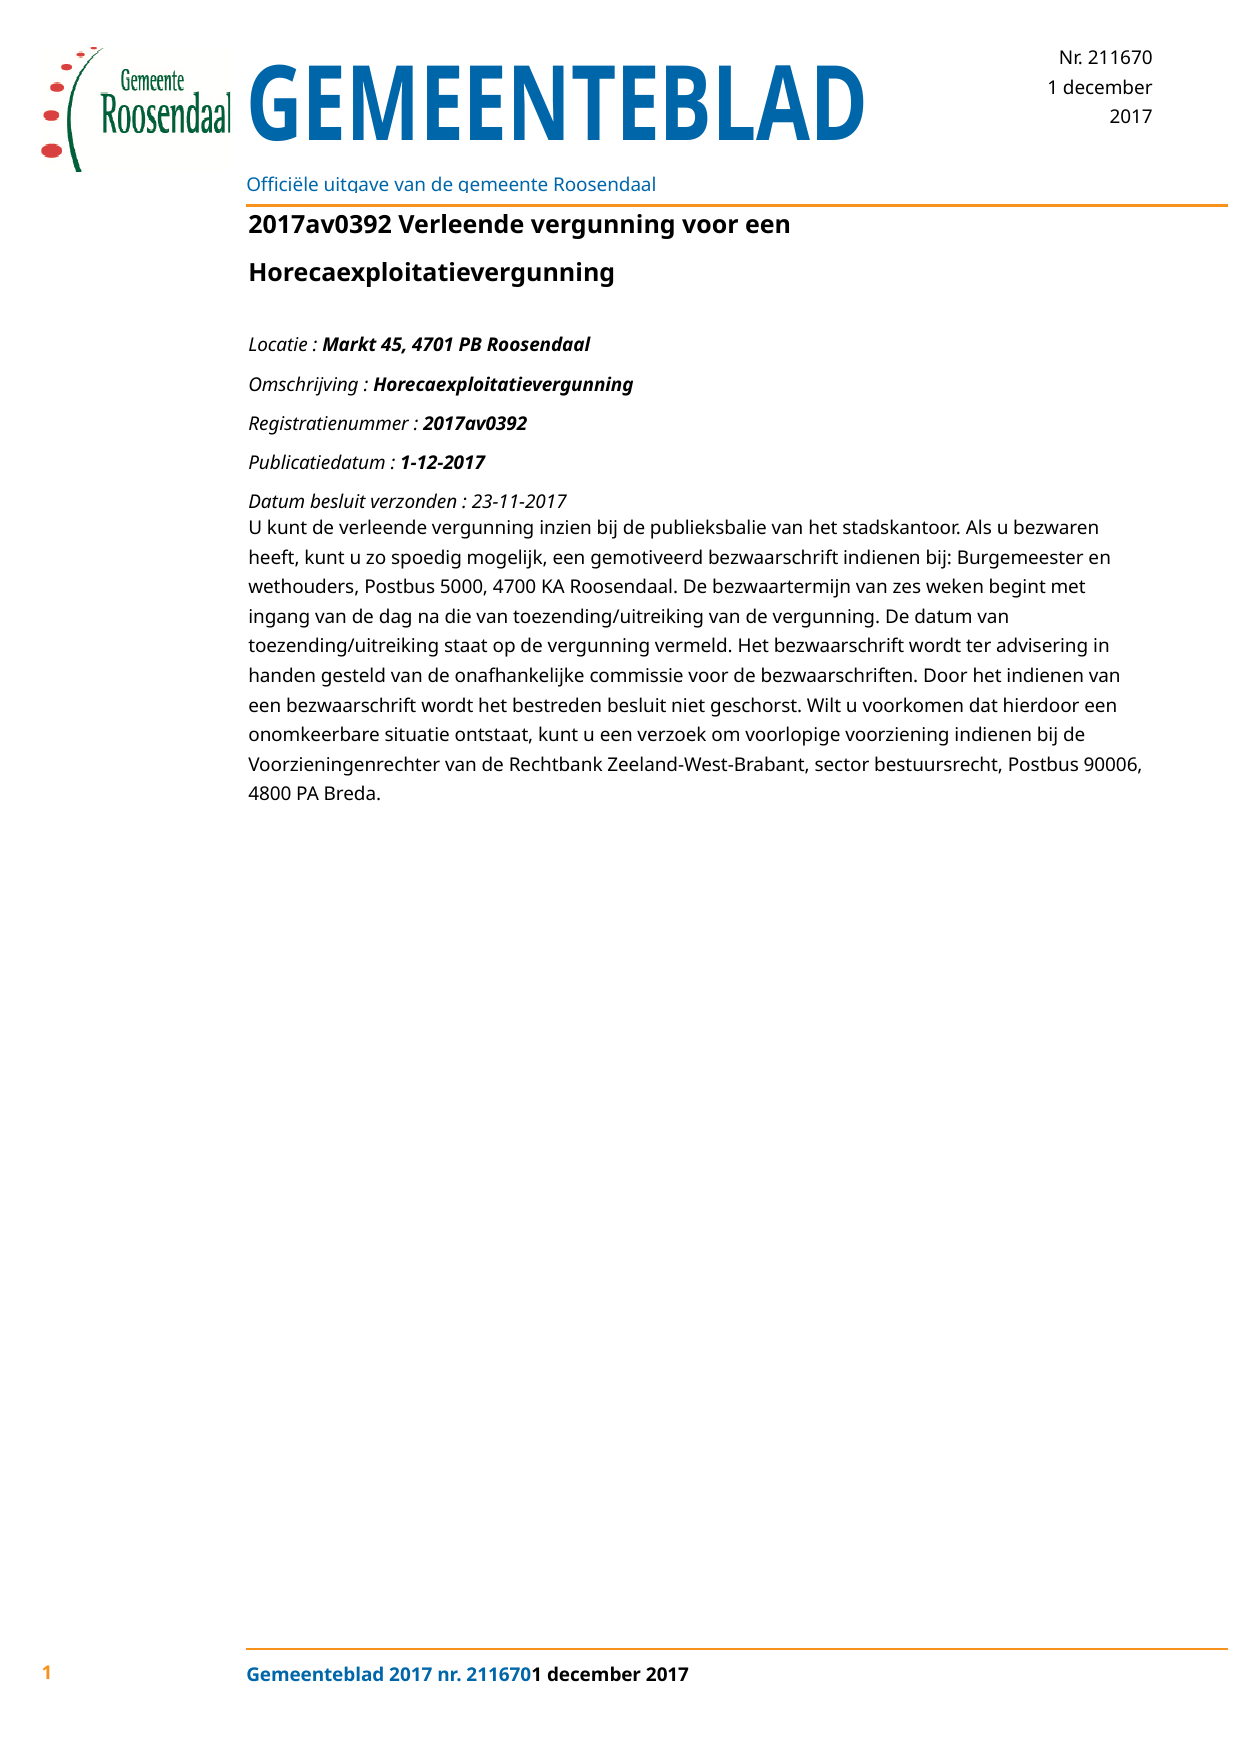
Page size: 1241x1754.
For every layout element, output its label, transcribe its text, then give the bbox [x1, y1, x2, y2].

text Datum besluit verzonden : 23-11-2017 [248, 488, 1152, 514]
text U kunt de verleende vergunning inzien bij de publieksbalie van het stadskantoor. Als u bezwaren heeft, kunt u zo spoedig mogelijk, een gemotiveerd bezwaarschrift indienen bij: Burgemeester en wethouders, Postbus 5000, 4700 KA Roosendaal. De bezwaartermijn van zes weken begint met ingang van de dag na die van toezending/uitreiking van de vergunning. De datum van toezending/uitreiking staat op de vergunning vermeld. Het bezwaarschrift wordt ter advisering in handen gesteld van de onafhankelijke commissie voor de bezwaarschriften. Door het indienen van een bezwaarschrift wordt het bestreden besluit niet geschorst. Wilt u voorkomen dat hierdoor een onomkeerbare situatie ontstaat, kunt u een verzoek om voorlopige voorziening indienen bij de Voorzieningenrechter van de Rechtbank Zeeland-West-Brabant, sector bestuursrecht, Postbus 90006, 4800 PA Breda. [248, 514, 1152, 806]
text Locatie : Markt 45, 4701 PB Roosendaal [248, 331, 1152, 357]
text Registratienummer : 2017av0392 [248, 410, 1152, 436]
text 2017av0392 Verleende vergunning voor een Horecaexploitatievergunning [248, 207, 1152, 288]
text Publicatiedatum : 1-12-2017 [248, 449, 1152, 475]
picture [41, 47, 231, 172]
text Omschrijving : Horecaexploitatievergunning [248, 371, 1152, 396]
